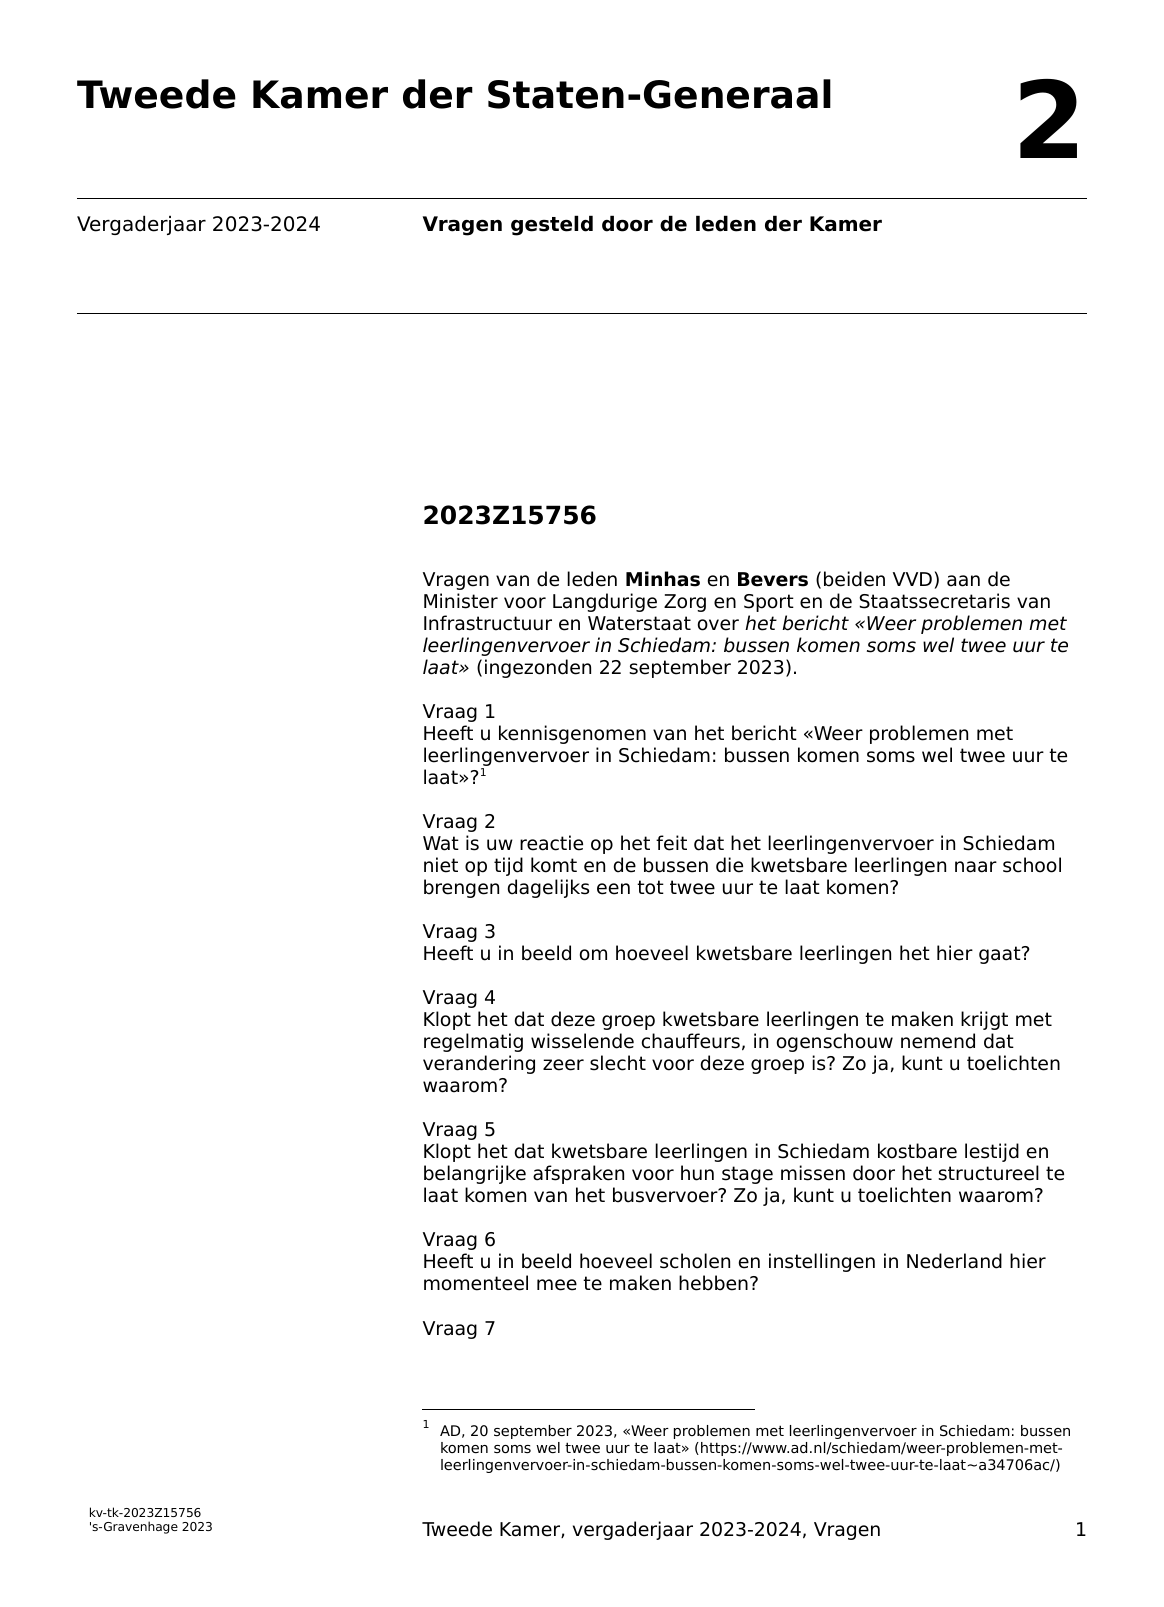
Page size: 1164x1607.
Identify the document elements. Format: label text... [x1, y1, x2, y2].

text Heeft u in beeld om hoeveel kwetsbare leerlingen het hier gaat? [422, 943, 1087, 965]
text Vraag 7 [422, 1317, 1087, 1339]
text Heeft u in beeld hoeveel scholen en instellingen in Nederland hier momenteel mee te maken hebben? [422, 1251, 1087, 1295]
text Klopt het dat deze groep kwetsbare leerlingen te maken krijgt met regelmatig wisselende chauffeurs, in ogenschouw nemend dat verandering zeer slecht voor deze groep is? Zo ja, kunt u toelichten waarom? [422, 1009, 1087, 1097]
table_header 2 [886, 59, 1087, 198]
table_cell Vragen gesteld door de leden der Kamer [422, 199, 1087, 313]
text Wat is uw reactie op het feit dat het leerlingenvervoer in Schiedam niet op tijd komt en de bussen die kwetsbare leerlingen naar school brengen dagelijks een tot twee uur te laat komen? [422, 833, 1087, 899]
text 2023Z15756 [422, 501, 1087, 531]
text Vraag 6 [422, 1229, 1087, 1251]
text Heeft u kennisgenomen van het bericht «Weer problemen met leerlingenvervoer in Schiedam: bussen komen soms wel twee uur te laat»? [422, 723, 1087, 789]
text Vraag 5 [422, 1119, 1087, 1141]
table_cell Vergaderjaar 2023-2024 [77, 199, 422, 313]
text Klopt het dat kwetsbare leerlingen in Schiedam kostbare lestijd en belangrijke afspraken voor hun stage missen door het structureel te laat komen van het busvervoer? Zo ja, kunt u toelichten waarom? [422, 1141, 1087, 1207]
text Vraag 4 [422, 987, 1087, 1009]
text AD, 20 september 2023, «Weer problemen met leerlingenvervoer in Schiedam: bussen komen soms wel twee uur te laat» (https://www.ad.nl/schiedam/weer-problemen-met-leerlingenvervoer-in-schiedam-bussen-komen-soms-wel-twee-uur-te-laat~a34706ac/) [422, 1418, 1087, 1474]
text Vraag 3 [422, 921, 1087, 943]
table_header Tweede Kamer der Staten-Generaal [77, 59, 886, 198]
text Vraag 1 [422, 701, 1087, 723]
text Vraag 2 [422, 811, 1087, 833]
text kv-tk-2023Z15756 [88, 1506, 323, 1520]
text Vragen van de leden Minhas en Bevers (beiden VVD) aan de Minister voor Langdurige Zorg en Sport en de Staatssecretaris van Infrastructuur en Waterstaat over het bericht «Weer problemen met leerlingenvervoer in Schiedam: bussen komen soms wel twee uur te laat» (ingezonden 22 september 2023). [422, 569, 1087, 679]
text 's-Gravenhage 2023 [88, 1520, 323, 1534]
